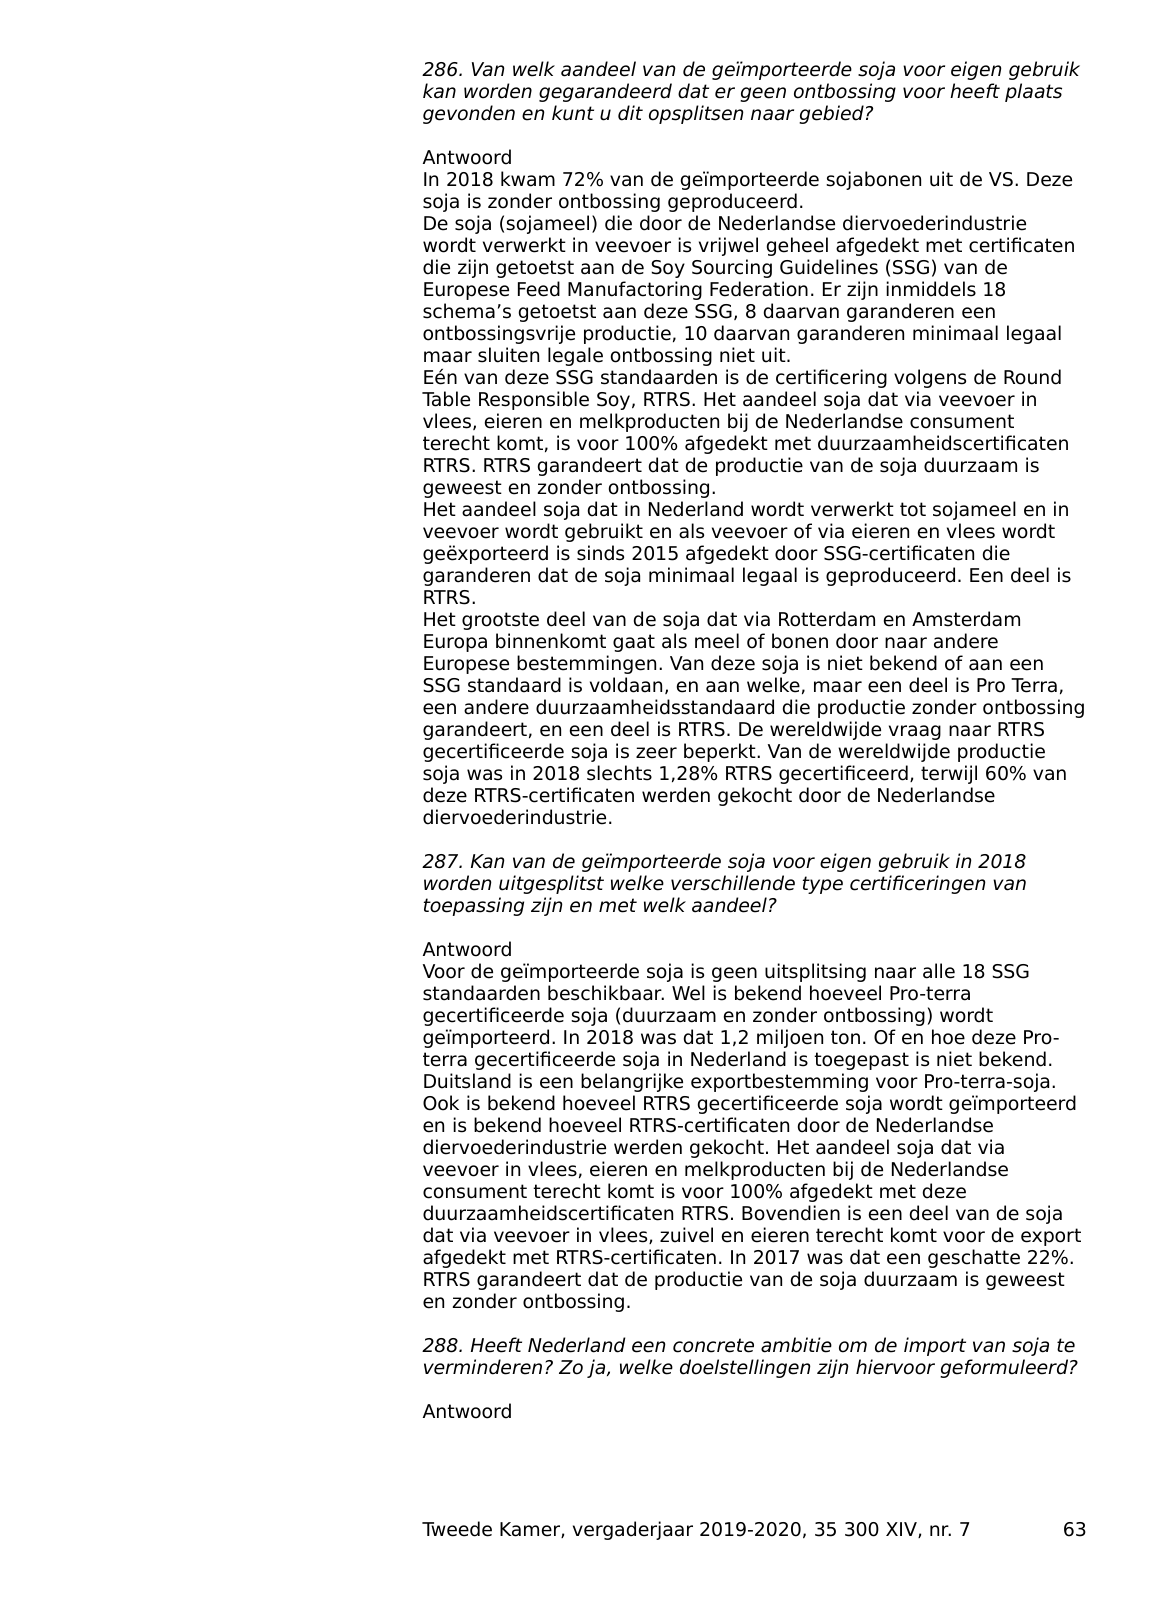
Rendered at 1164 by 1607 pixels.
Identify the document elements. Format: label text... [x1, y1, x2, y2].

text Het grootste deel van de soja dat via Rotterdam en Amsterdam Europa binnenkomt gaat als meel of bonen door naar andere Europese bestemmingen. Van deze soja is niet bekend of aan een SSG standaard is voldaan, en aan welke, maar een deel is Pro Terra, een andere duurzaamheidsstandaard die productie zonder ontbossing garandeert, en een deel is RTRS. De wereldwijde vraag naar RTRS gecertificeerde soja is zeer beperkt. Van de wereldwijde productie soja was in 2018 slechts 1,28% RTRS gecertificeerd, terwijl 60% van deze RTRS-certificaten werden gekocht door de Nederlandse diervoederindustrie. [422, 609, 1087, 828]
text De soja (sojameel) die door de Nederlandse diervoederindustrie wordt verwerkt in veevoer is vrijwel geheel afgedekt met certificaten die zijn getoetst aan de Soy Sourcing Guidelines (SSG) van de Europese Feed Manufactoring Federation. Er zijn inmiddels 18 schema’s getoetst aan deze SSG, 8 daarvan garanderen een ontbossingsvrije productie, 10 daarvan garanderen minimaal legaal maar sluiten legale ontbossing niet uit. [422, 213, 1087, 367]
text Antwoord [422, 147, 1087, 169]
text 286. Van welk aandeel van de geïmporteerde soja voor eigen gebruik kan worden gegarandeerd dat er geen ontbossing voor heeft plaats gevonden en kunt u dit opsplitsen naar gebied? [422, 59, 1087, 125]
text 287. Kan van de geïmporteerde soja voor eigen gebruik in 2018 worden uitgesplitst welke verschillende type certificeringen van toepassing zijn en met welk aandeel? [422, 851, 1087, 917]
text Voor de geïmporteerde soja is geen uitsplitsing naar alle 18 SSG standaarden beschikbaar. Wel is bekend hoeveel Pro-terra gecertificeerde soja (duurzaam en zonder ontbossing) wordt geïmporteerd. In 2018 was dat 1,2 miljoen ton. Of en hoe deze Pro-terra gecertificeerde soja in Nederland is toegepast is niet bekend. Duitsland is een belangrijke exportbestemming voor Pro-terra-soja. Ook is bekend hoeveel RTRS gecertificeerde soja wordt geïmporteerd en is bekend hoeveel RTRS-certificaten door de Nederlandse diervoederindustrie werden gekocht. Het aandeel soja dat via veevoer in vlees, eieren en melkproducten bij de Nederlandse consument terecht komt is voor 100% afgedekt met deze duurzaamheidscertificaten RTRS. Bovendien is een deel van de soja dat via veevoer in vlees, zuivel en eieren terecht komt voor de export afgedekt met RTRS-certificaten. In 2017 was dat een geschatte 22%. RTRS garandeert dat de productie van de soja duurzaam is geweest en zonder ontbossing. [422, 961, 1087, 1312]
text Het aandeel soja dat in Nederland wordt verwerkt tot sojameel en in veevoer wordt gebruikt en als veevoer of via eieren en vlees wordt geëxporteerd is sinds 2015 afgedekt door SSG-certificaten die garanderen dat de soja minimaal legaal is geproduceerd. Een deel is RTRS. [422, 499, 1087, 609]
text In 2018 kwam 72% van de geïmporteerde sojabonen uit de VS. Deze soja is zonder ontbossing geproduceerd. [422, 169, 1087, 213]
text Antwoord [422, 939, 1087, 961]
text Eén van deze SSG standaarden is de certificering volgens de Round Table Responsible Soy, RTRS. Het aandeel soja dat via veevoer in vlees, eieren en melkproducten bij de Nederlandse consument terecht komt, is voor 100% afgedekt met duurzaamheidscertificaten RTRS. RTRS garandeert dat de productie van de soja duurzaam is geweest en zonder ontbossing. [422, 367, 1087, 499]
text Antwoord [422, 1401, 1087, 1423]
text 288. Heeft Nederland een concrete ambitie om de import van soja te verminderen? Zo ja, welke doelstellingen zijn hiervoor geformuleerd? [422, 1335, 1087, 1379]
